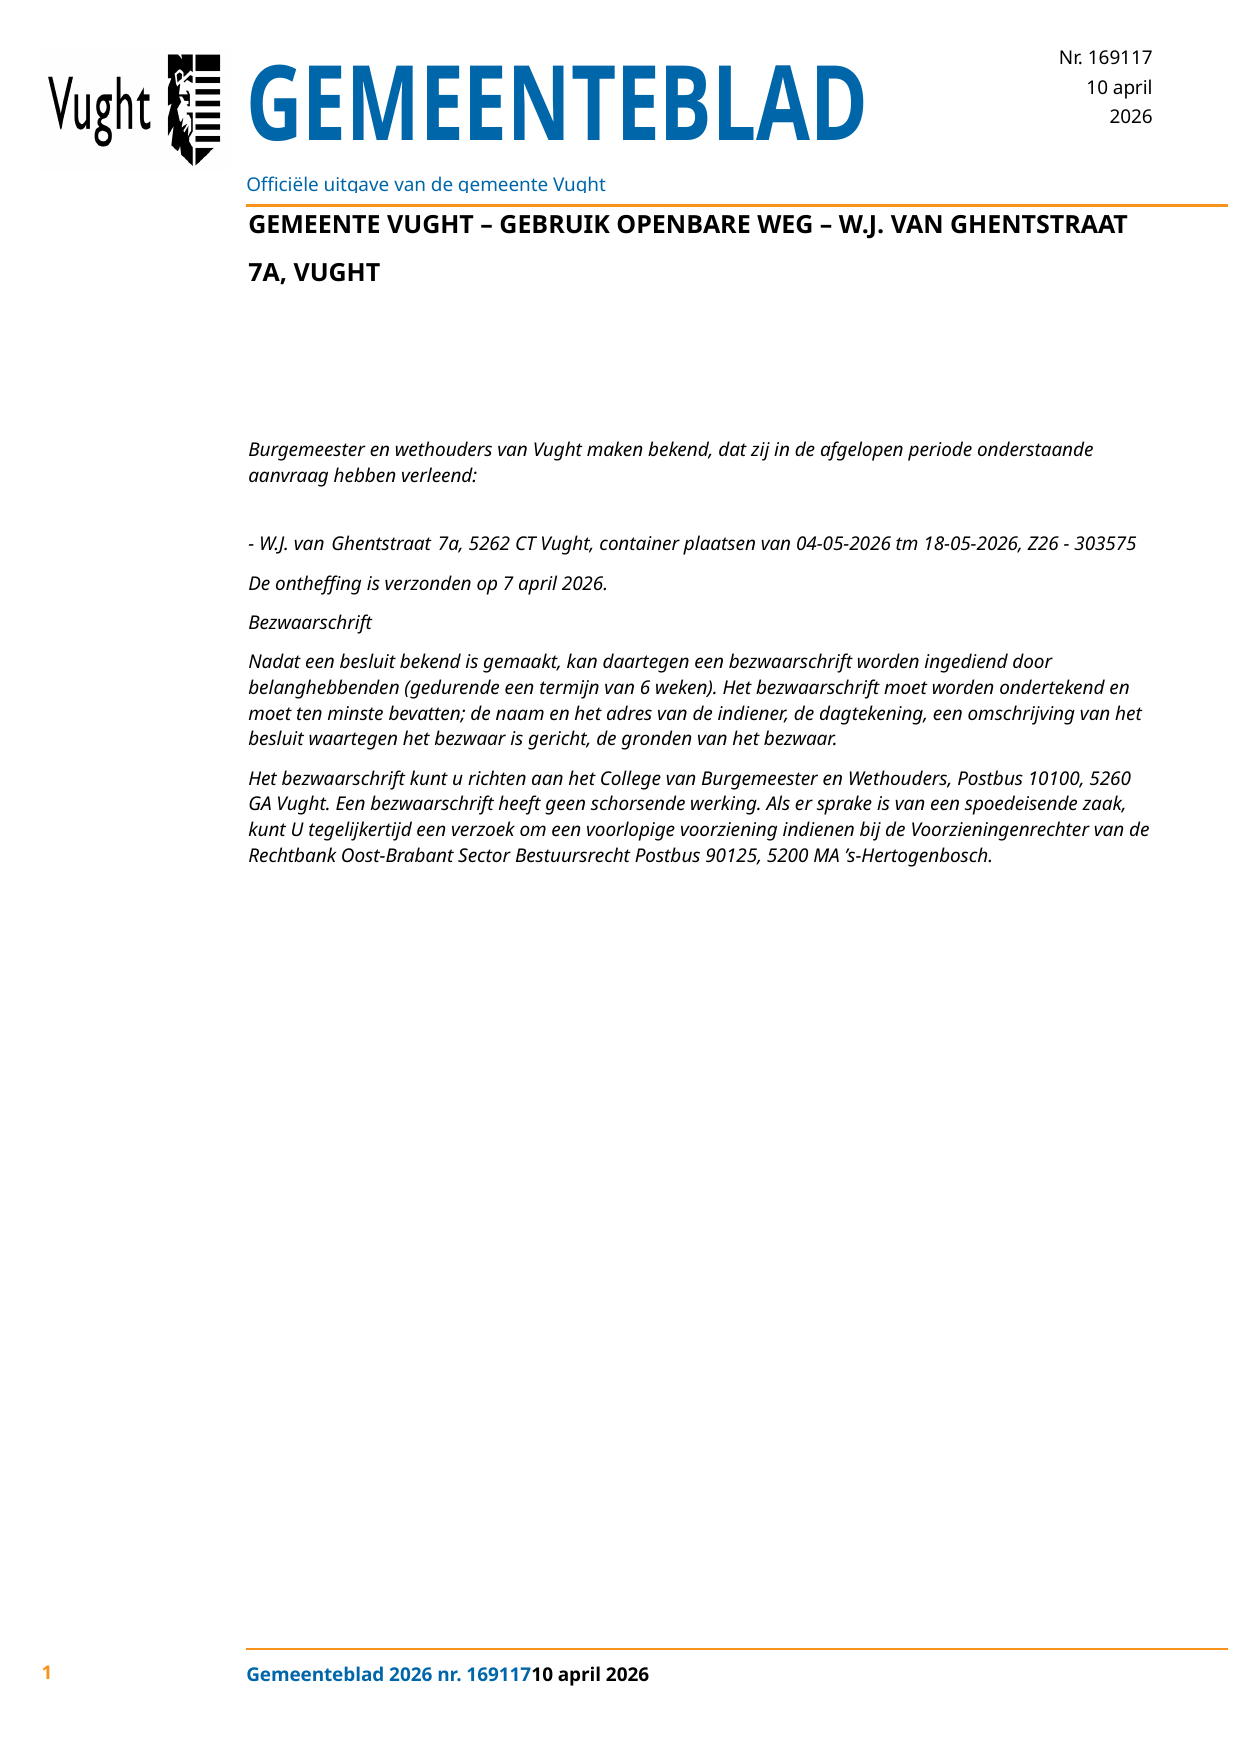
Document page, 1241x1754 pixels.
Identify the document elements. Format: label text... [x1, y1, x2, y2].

text Bezwaarschrift [248, 609, 1152, 635]
text Het bezwaarschrift kunt u richten aan het College van Burgemeester en Wethouders, Postbus 10100, 5260 GA Vught. Een bezwaarschrift heeft geen schorsende werking. Als er sprake is van een spoedeisende zaak, kunt U tegelijkertijd een verzoek om een voorlopige voorziening indienen bij de Voorzieningenrechter van de Rechtbank Oost-Brabant Sector Bestuursrecht Postbus 90125, 5200 MA ’s-Hertogenbosch. [248, 765, 1152, 868]
text De ontheffing is verzonden op 7 april 2026. [248, 570, 1152, 596]
text - W.J. van Ghentstraat 7a, 5262 CT Vught, container plaatsen van 04-05-2026 tm 18-05-2026, Z26 - 303575 [248, 531, 1152, 556]
text Burgemeester en wethouders van Vught maken bekend, dat zij in de afgelopen periode onderstaande aanvraag hebben verleend: [248, 436, 1152, 487]
text GEMEENTE VUGHT – GEBRUIK OPENBARE WEG – W.J. VAN GHENTSTRAAT 7A, VUGHT [248, 207, 1152, 288]
picture [41, 47, 231, 172]
text Nadat een besluit bekend is gemaakt, kan daartegen een bezwaarschrift worden ingediend door belanghebbenden (gedurende een termijn van 6 weken). Het bezwaarschrift moet worden ondertekend en moet ten minste bevatten; de naam en het adres van de indiener, de dagtekening, een omschrijving van het besluit waartegen het bezwaar is gericht, de gronden van het bezwaar. [248, 648, 1152, 751]
